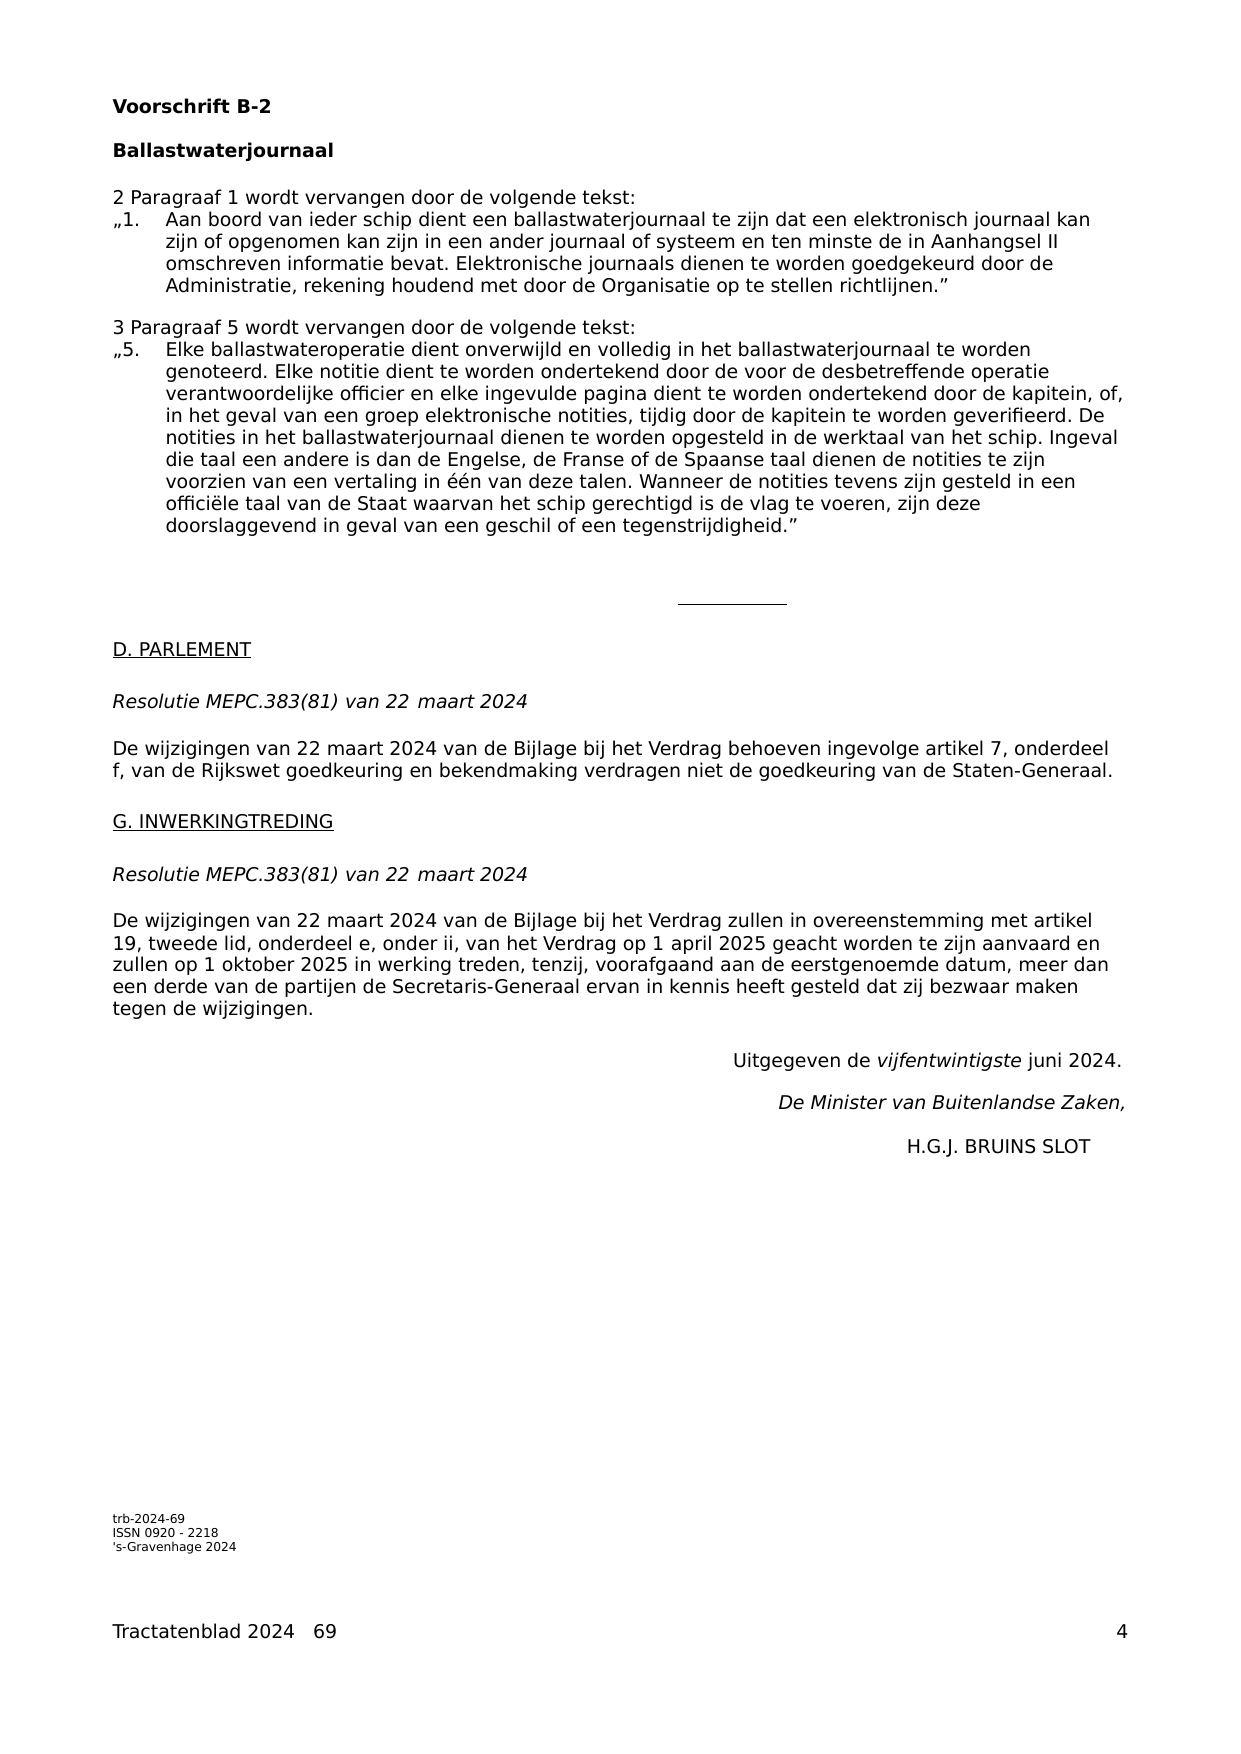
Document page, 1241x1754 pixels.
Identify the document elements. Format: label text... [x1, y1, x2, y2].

text „1. Aan boord van ieder schip dient een ballastwaterjournaal te zijn dat een elektronisch journaal kan zijn of opgenomen kan zijn in een ander journaal of systeem en ten minste de in Aanhangsel II omschreven informatie bevat. Elektronische journaals dienen te worden goedgekeurd door de Administratie, rekening houdend met door de Organisatie op te stellen richtlijnen.” [112, 209, 1128, 297]
text ISSN 0920 - 2218 [112, 1526, 346, 1540]
text 's-Gravenhage 2024 [112, 1540, 346, 1554]
text trb-2024-69 [112, 1512, 346, 1526]
text De Minister van Buitenlandse Zaken, H.G.J. BRUINS SLOT [112, 1092, 1128, 1158]
text De wijzigingen van 22 maart 2024 van de Bijlage bij het Verdrag behoeven ingevolge artikel 7, onderdeel f, van de Rijkswet goedkeuring en bekendmaking verdragen niet de goedkeuring van de Staten-Generaal. [112, 737, 1128, 781]
text 3 Paragraaf 5 wordt vervangen door de volgende tekst: [112, 317, 1128, 339]
subtitle Voorschrift B-2 Ballastwaterjournaal [112, 96, 1128, 162]
text Uitgegeven de vijfentwintigste juni 2024. [112, 1050, 1128, 1072]
subtitle D. PARLEMENT [112, 638, 1128, 661]
subtitle Resolutie MEPC.383(81) van 22 maart 2024 [112, 691, 1128, 712]
subtitle G. INWERKINGTREDING [112, 811, 1128, 833]
text „5. Elke ballastwateroperatie dient onverwijld en volledig in het ballastwaterjournaal te worden genoteerd. Elke notitie dient te worden ondertekend door de voor de desbetreffende operatie verantwoordelijke officier en elke ingevulde pagina dient te worden ondertekend door de kapitein, of, in het geval van een groep elektronische notities, tijdig door de kapitein te worden geverifieerd. De notities in het ballastwaterjournaal dienen te worden opgesteld in de werktaal van het schip. Ingeval die taal een andere is dan de Engelse, de Franse of de Spaanse taal dienen de notities te zijn voorzien van een vertaling in één van deze talen. Wanneer de notities tevens zijn gesteld in een officiële taal van de Staat waarvan het schip gerechtigd is de vlag te voeren, zijn deze doorslaggevend in geval van een geschil of een tegenstrijdigheid.” [112, 339, 1128, 537]
text 2 Paragraaf 1 wordt vervangen door de volgende tekst: [112, 187, 1128, 209]
text De wijzigingen van 22 maart 2024 van de Bijlage bij het Verdrag zullen in overeenstemming met artikel 19, tweede lid, onderdeel e, onder ii, van het Verdrag op 1 april 2025 geacht worden te zijn aanvaard en zullen op 1 oktober 2025 in werking treden, tenzij, voorafgaand aan de eerstgenoemde datum, meer dan een derde van de partijen de Secretaris-Generaal ervan in kennis heeft gesteld dat zij bezwaar maken tegen de wijzigingen. [112, 910, 1128, 1020]
subtitle Resolutie MEPC.383(81) van 22 maart 2024 [112, 863, 1128, 885]
